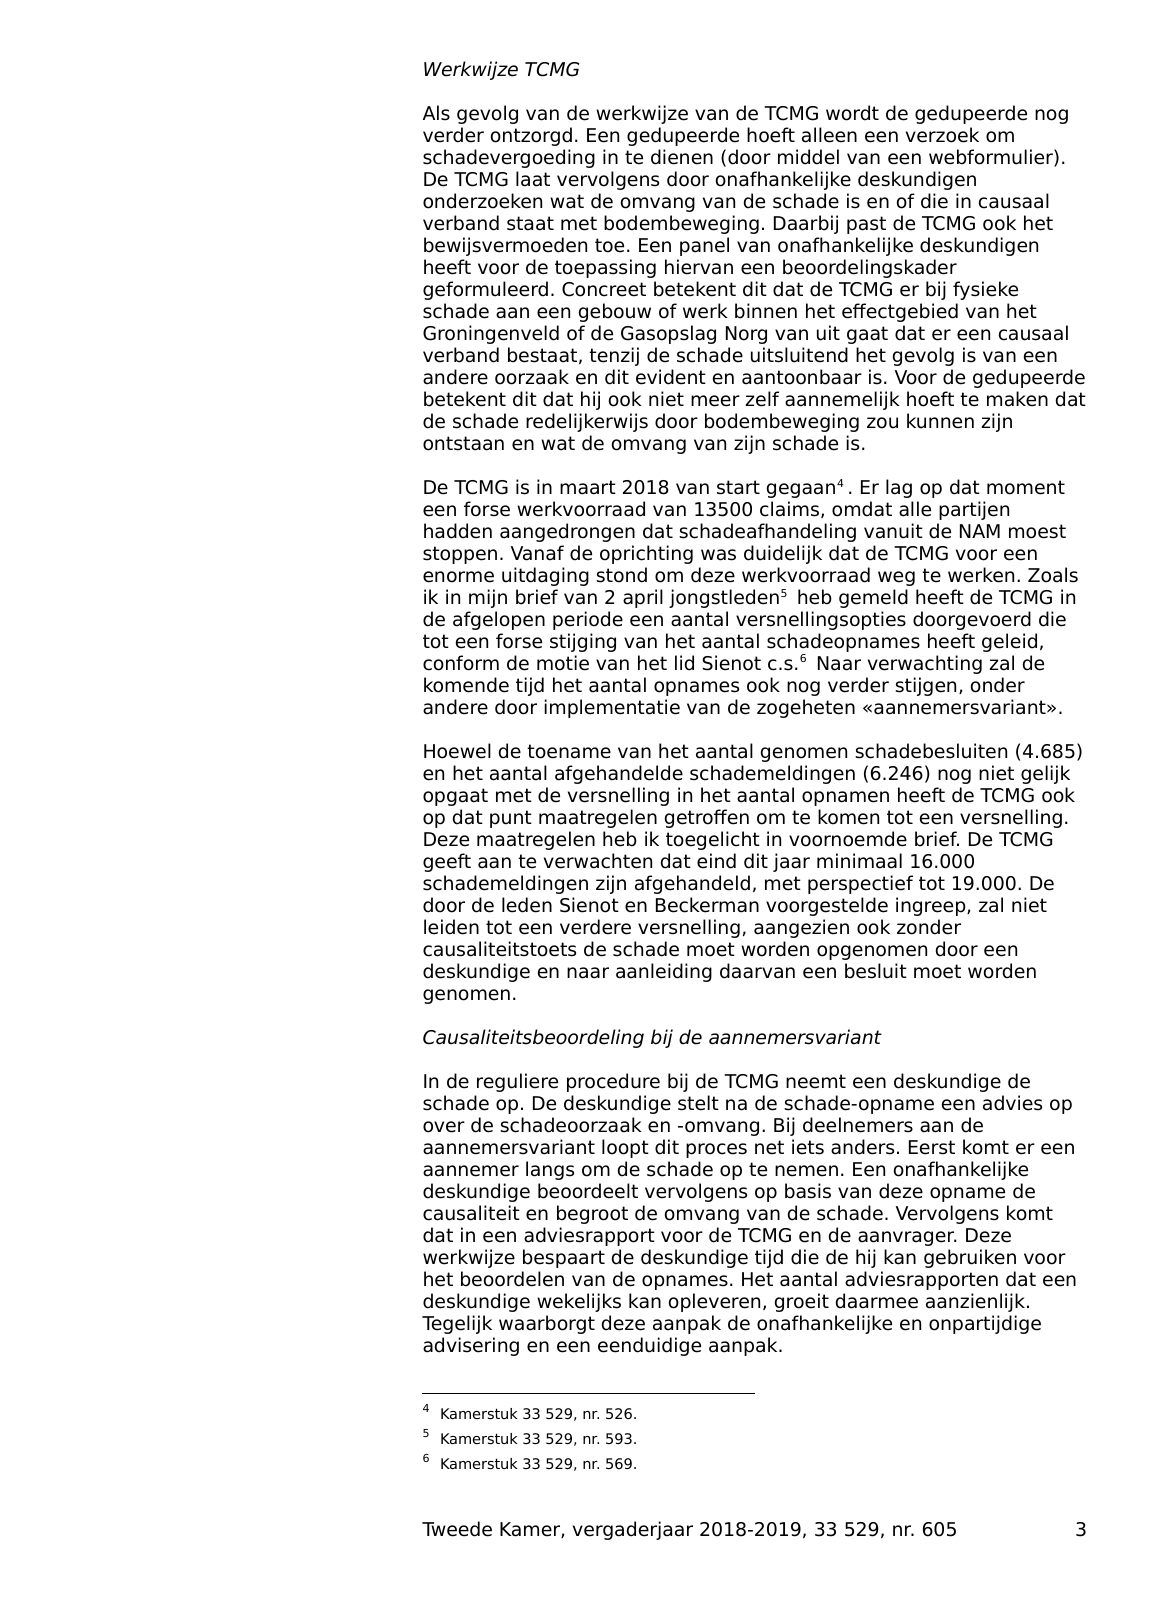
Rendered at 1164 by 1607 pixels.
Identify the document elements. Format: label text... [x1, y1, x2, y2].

subtitle Causaliteitsbeoordeling bij de aannemersvariant [422, 1027, 1087, 1049]
text Als gevolg van de werkwijze van de TCMG wordt de gedupeerde nog verder ontzorgd. Een gedupeerde hoeft alleen een verzoek om schadevergoeding in te dienen (door middel van een webformulier). De TCMG laat vervolgens door onafhankelijke deskundigen onderzoeken wat de omvang van de schade is en of die in causaal verband staat met bodembeweging. Daarbij past de TCMG ook het bewijsvermoeden toe. Een panel van onafhankelijke deskundigen heeft voor de toepassing hiervan een beoordelingskader geformuleerd. Concreet betekent dit dat de TCMG er bij fysieke schade aan een gebouw of werk binnen het effectgebied van het Groningenveld of de Gasopslag Norg van uit gaat dat er een causaal verband bestaat, tenzij de schade uitsluitend het gevolg is van een andere oorzaak en dit evident en aantoonbaar is. Voor de gedupeerde betekent dit dat hij ook niet meer zelf aannemelijk hoeft te maken dat de schade redelijkerwijs door bodembeweging zou kunnen zijn ontstaan en wat de omvang van zijn schade is. [422, 103, 1087, 455]
text De TCMG is in maart 2018 van start gegaan. Er lag op dat moment een forse werkvoorraad van 13500 claims, omdat alle partijen hadden aangedrongen dat schadeafhandeling vanuit de NAM moest stoppen. Vanaf de oprichting was duidelijk dat de TCMG voor een enorme uitdaging stond om deze werkvoorraad weg te werken. Zoals ik in mijn brief van 2 april jongstleden heb gemeld heeft de TCMG in de afgelopen periode een aantal versnellingsopties doorgevoerd die tot een forse stijging van het aantal schadeopnames heeft geleid, conform de motie van het lid Sienot c.s. Naar verwachting zal de komende tijd het aantal opnames ook nog verder stijgen, onder andere door implementatie van de zogeheten «aannemersvariant». [422, 477, 1087, 719]
text Kamerstuk 33 529, nr. 569. [422, 1452, 1087, 1474]
text In de reguliere procedure bij de TCMG neemt een deskundige de schade op. De deskundige stelt na de schade-opname een advies op over de schadeoorzaak en -omvang. Bij deelnemers aan de aannemersvariant loopt dit proces net iets anders. Eerst komt er een aannemer langs om de schade op te nemen. Een onafhankelijke deskundige beoordeelt vervolgens op basis van deze opname de causaliteit en begroot de omvang van de schade. Vervolgens komt dat in een adviesrapport voor de TCMG en de aanvrager. Deze werkwijze bespaart de deskundige tijd die de hij kan gebruiken voor het beoordelen van de opnames. Het aantal adviesrapporten dat een deskundige wekelijks kan opleveren, groeit daarmee aanzienlijk. Tegelijk waarborgt deze aanpak de onafhankelijke en onpartijdige advisering en een eenduidige aanpak. [422, 1071, 1087, 1357]
text Kamerstuk 33 529, nr. 593. [422, 1427, 1087, 1449]
text Hoewel de toename van het aantal genomen schadebesluiten (4.685) en het aantal afgehandelde schademeldingen (6.246) nog niet gelijk opgaat met de versnelling in het aantal opnamen heeft de TCMG ook op dat punt maatregelen getroffen om te komen tot een versnelling. Deze maatregelen heb ik toegelicht in voornoemde brief. De TCMG geeft aan te verwachten dat eind dit jaar minimaal 16.000 schademeldingen zijn afgehandeld, met perspectief tot 19.000. De door de leden Sienot en Beckerman voorgestelde ingreep, zal niet leiden tot een verdere versnelling, aangezien ook zonder causaliteitstoets de schade moet worden opgenomen door een deskundige en naar aanleiding daarvan een besluit moet worden genomen. [422, 741, 1087, 1005]
text Kamerstuk 33 529, nr. 526. [422, 1402, 1087, 1424]
subtitle Werkwijze TCMG [422, 59, 1087, 81]
